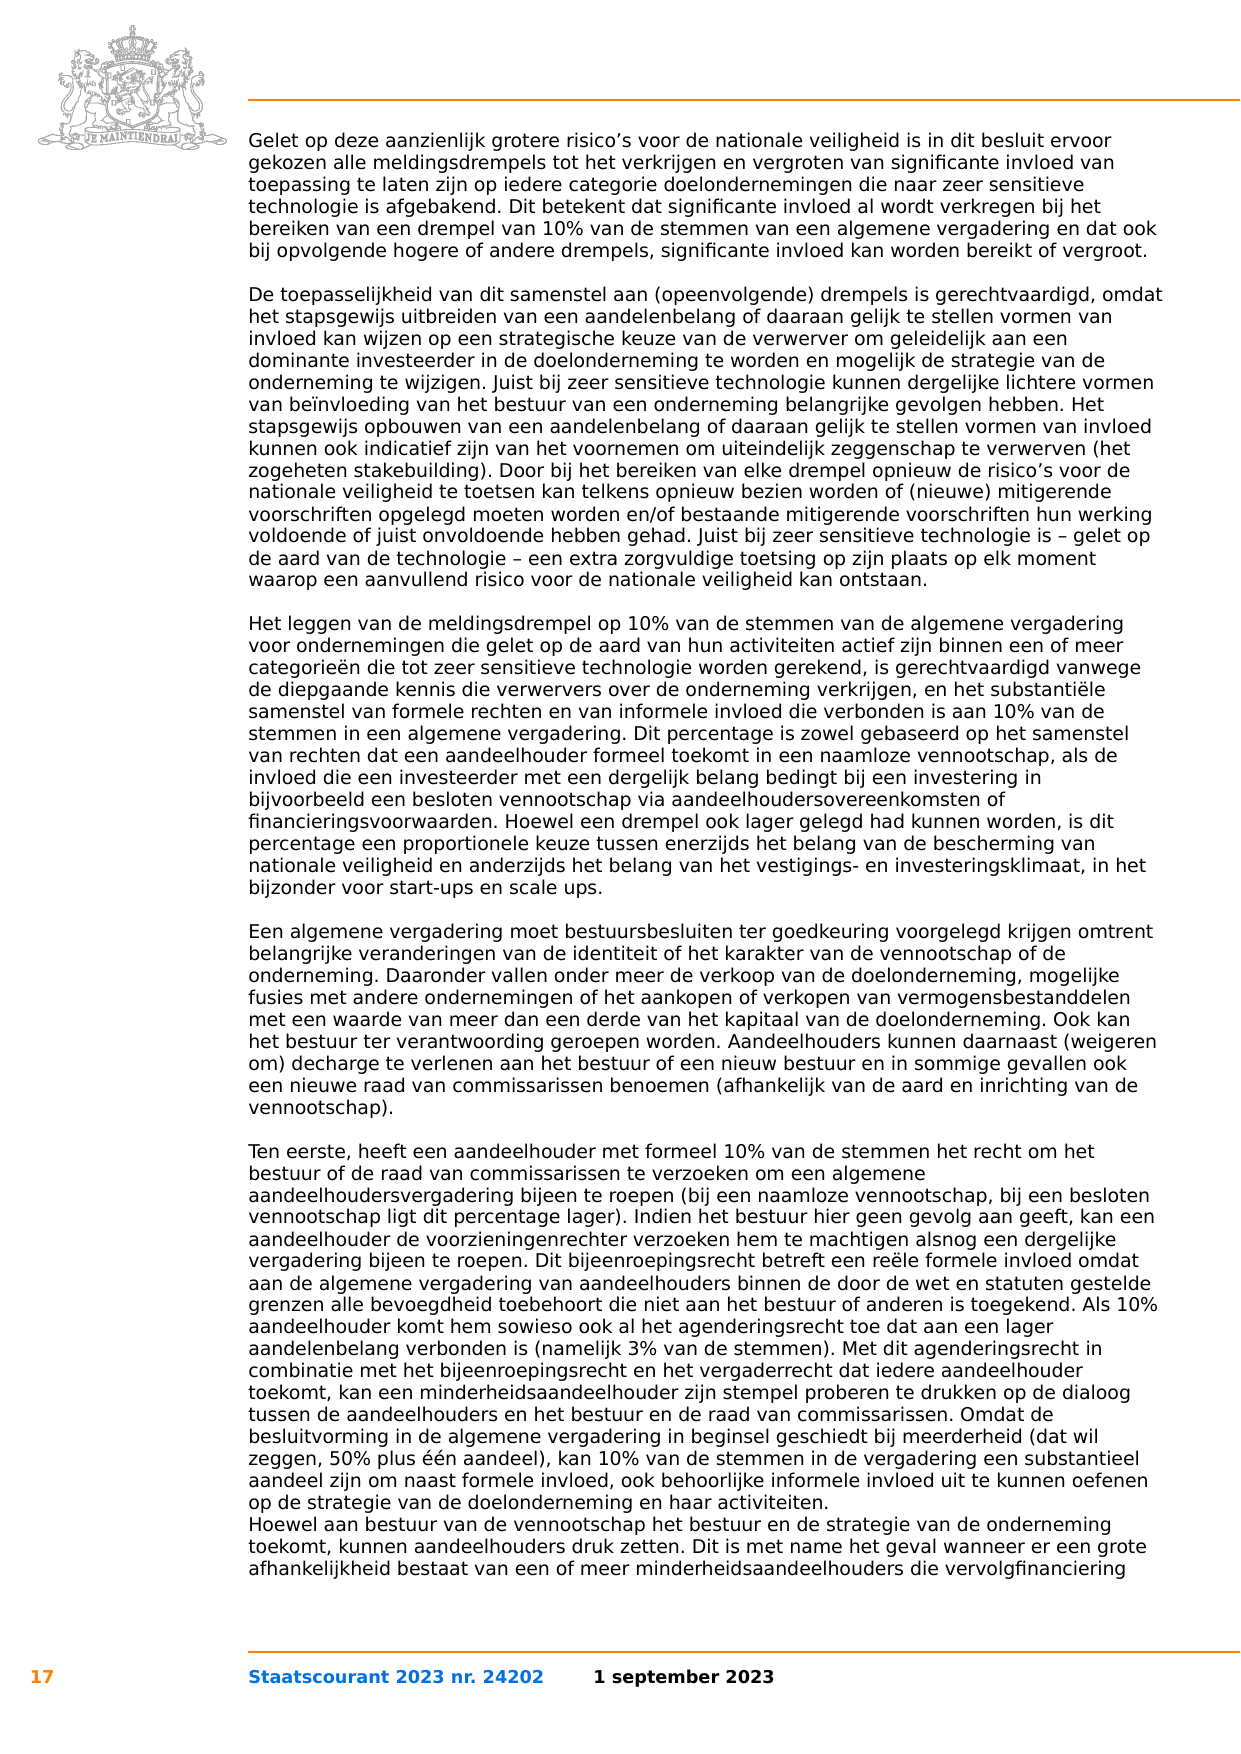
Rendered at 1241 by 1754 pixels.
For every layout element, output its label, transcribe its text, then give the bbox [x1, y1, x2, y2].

text Hoewel aan bestuur van de vennootschap het bestuur en de strategie van de onderneming toekomt, kunnen aandeelhouders druk zetten. Dit is met name het geval wanneer er een grote afhankelijkheid bestaat van een of meer minderheidsaandeelhouders die vervolgfinanciering [248, 1514, 1163, 1580]
text Ten eerste, heeft een aandeelhouder met formeel 10% van de stemmen het recht om het bestuur of de raad van commissarissen te verzoeken om een algemene aandeelhoudersvergadering bijeen te roepen (bij een naamloze vennootschap, bij een besloten vennootschap ligt dit percentage lager). Indien het bestuur hier geen gevolg aan geeft, kan een aandeelhouder de voorzieningenrechter verzoeken hem te machtigen alsnog een dergelijke vergadering bijeen te roepen. Dit bijeenroepingsrecht betreft een reële formele invloed omdat aan de algemene vergadering van aandeelhouders binnen de door de wet en statuten gestelde grenzen alle bevoegdheid toebehoort die niet aan het bestuur of anderen is toegekend. Als 10% aandeelhouder komt hem sowieso ook al het agenderingsrecht toe dat aan een lager aandelenbelang verbonden is (namelijk 3% van de stemmen). Met dit agenderingsrecht in combinatie met het bijeenroepingsrecht en het vergaderrecht dat iedere aandeelhouder toekomt, kan een minderheidsaandeelhouder zijn stempel proberen te drukken op de dialoog tussen de aandeelhouders en het bestuur en de raad van commissarissen. Omdat de besluitvorming in de algemene vergadering in beginsel geschiedt bij meerderheid (dat wil zeggen, 50% plus één aandeel), kan 10% van de stemmen in de vergadering een substantieel aandeel zijn om naast formele invloed, ook behoorlijke informele invloed uit te kunnen oefenen op de strategie van de doelonderneming en haar activiteiten. [248, 1141, 1163, 1514]
text De toepasselijkheid van dit samenstel aan (opeenvolgende) drempels is gerechtvaardigd, omdat het stapsgewijs uitbreiden van een aandelenbelang of daaraan gelijk te stellen vormen van invloed kan wijzen op een strategische keuze van de verwerver om geleidelijk aan een dominante investeerder in de doelonderneming te worden en mogelijk de strategie van de onderneming te wijzigen. Juist bij zeer sensitieve technologie kunnen dergelijke lichtere vormen van beïnvloeding van het bestuur van een onderneming belangrijke gevolgen hebben. Het stapsgewijs opbouwen van een aandelenbelang of daaraan gelijk te stellen vormen van invloed kunnen ook indicatief zijn van het voornemen om uiteindelijk zeggenschap te verwerven (het zogeheten stakebuilding). Door bij het bereiken van elke drempel opnieuw de risico’s voor de nationale veiligheid te toetsen kan telkens opnieuw bezien worden of (nieuwe) mitigerende voorschriften opgelegd moeten worden en/of bestaande mitigerende voorschriften hun werking voldoende of juist onvoldoende hebben gehad. Juist bij zeer sensitieve technologie is – gelet op de aard van de technologie – een extra zorgvuldige toetsing op zijn plaats op elk moment waarop een aanvullend risico voor de nationale veiligheid kan ontstaan. [248, 284, 1163, 591]
text Gelet op deze aanzienlijk grotere risico’s voor de nationale veiligheid is in dit besluit ervoor gekozen alle meldingsdrempels tot het verkrijgen en vergroten van significante invloed van toepassing te laten zijn op iedere categorie doelondernemingen die naar zeer sensitieve technologie is afgebakend. Dit betekent dat significante invloed al wordt verkregen bij het bereiken van een drempel van 10% van de stemmen van een algemene vergadering en dat ook bij opvolgende hogere of andere drempels, significante invloed kan worden bereikt of vergroot. [248, 130, 1163, 262]
picture [38, 25, 227, 150]
text Een algemene vergadering moet bestuursbesluiten ter goedkeuring voorgelegd krijgen omtrent belangrijke veranderingen van de identiteit of het karakter van de vennootschap of de onderneming. Daaronder vallen onder meer de verkoop van de doelonderneming, mogelijke fusies met andere ondernemingen of het aankopen of verkopen van vermogensbestanddelen met een waarde van meer dan een derde van het kapitaal van de doelonderneming. Ook kan het bestuur ter verantwoording geroepen worden. Aandeelhouders kunnen daarnaast (weigeren om) decharge te verlenen aan het bestuur of een nieuw bestuur en in sommige gevallen ook een nieuwe raad van commissarissen benoemen (afhankelijk van de aard en inrichting van de vennootschap). [248, 921, 1163, 1119]
text Het leggen van de meldingsdrempel op 10% van de stemmen van de algemene vergadering voor ondernemingen die gelet op de aard van hun activiteiten actief zijn binnen een of meer categorieën die tot zeer sensitieve technologie worden gerekend, is gerechtvaardigd vanwege de diepgaande kennis die verwervers over de onderneming verkrijgen, en het substantiële samenstel van formele rechten en van informele invloed die verbonden is aan 10% van de stemmen in een algemene vergadering. Dit percentage is zowel gebaseerd op het samenstel van rechten dat een aandeelhouder formeel toekomt in een naamloze vennootschap, als de invloed die een investeerder met een dergelijk belang bedingt bij een investering in bijvoorbeeld een besloten vennootschap via aandeelhoudersovereenkomsten of financieringsvoorwaarden. Hoewel een drempel ook lager gelegd had kunnen worden, is dit percentage een proportionele keuze tussen enerzijds het belang van de bescherming van nationale veiligheid en anderzijds het belang van het vestigings- en investeringsklimaat, in het bijzonder voor start-ups en scale ups. [248, 613, 1163, 899]
